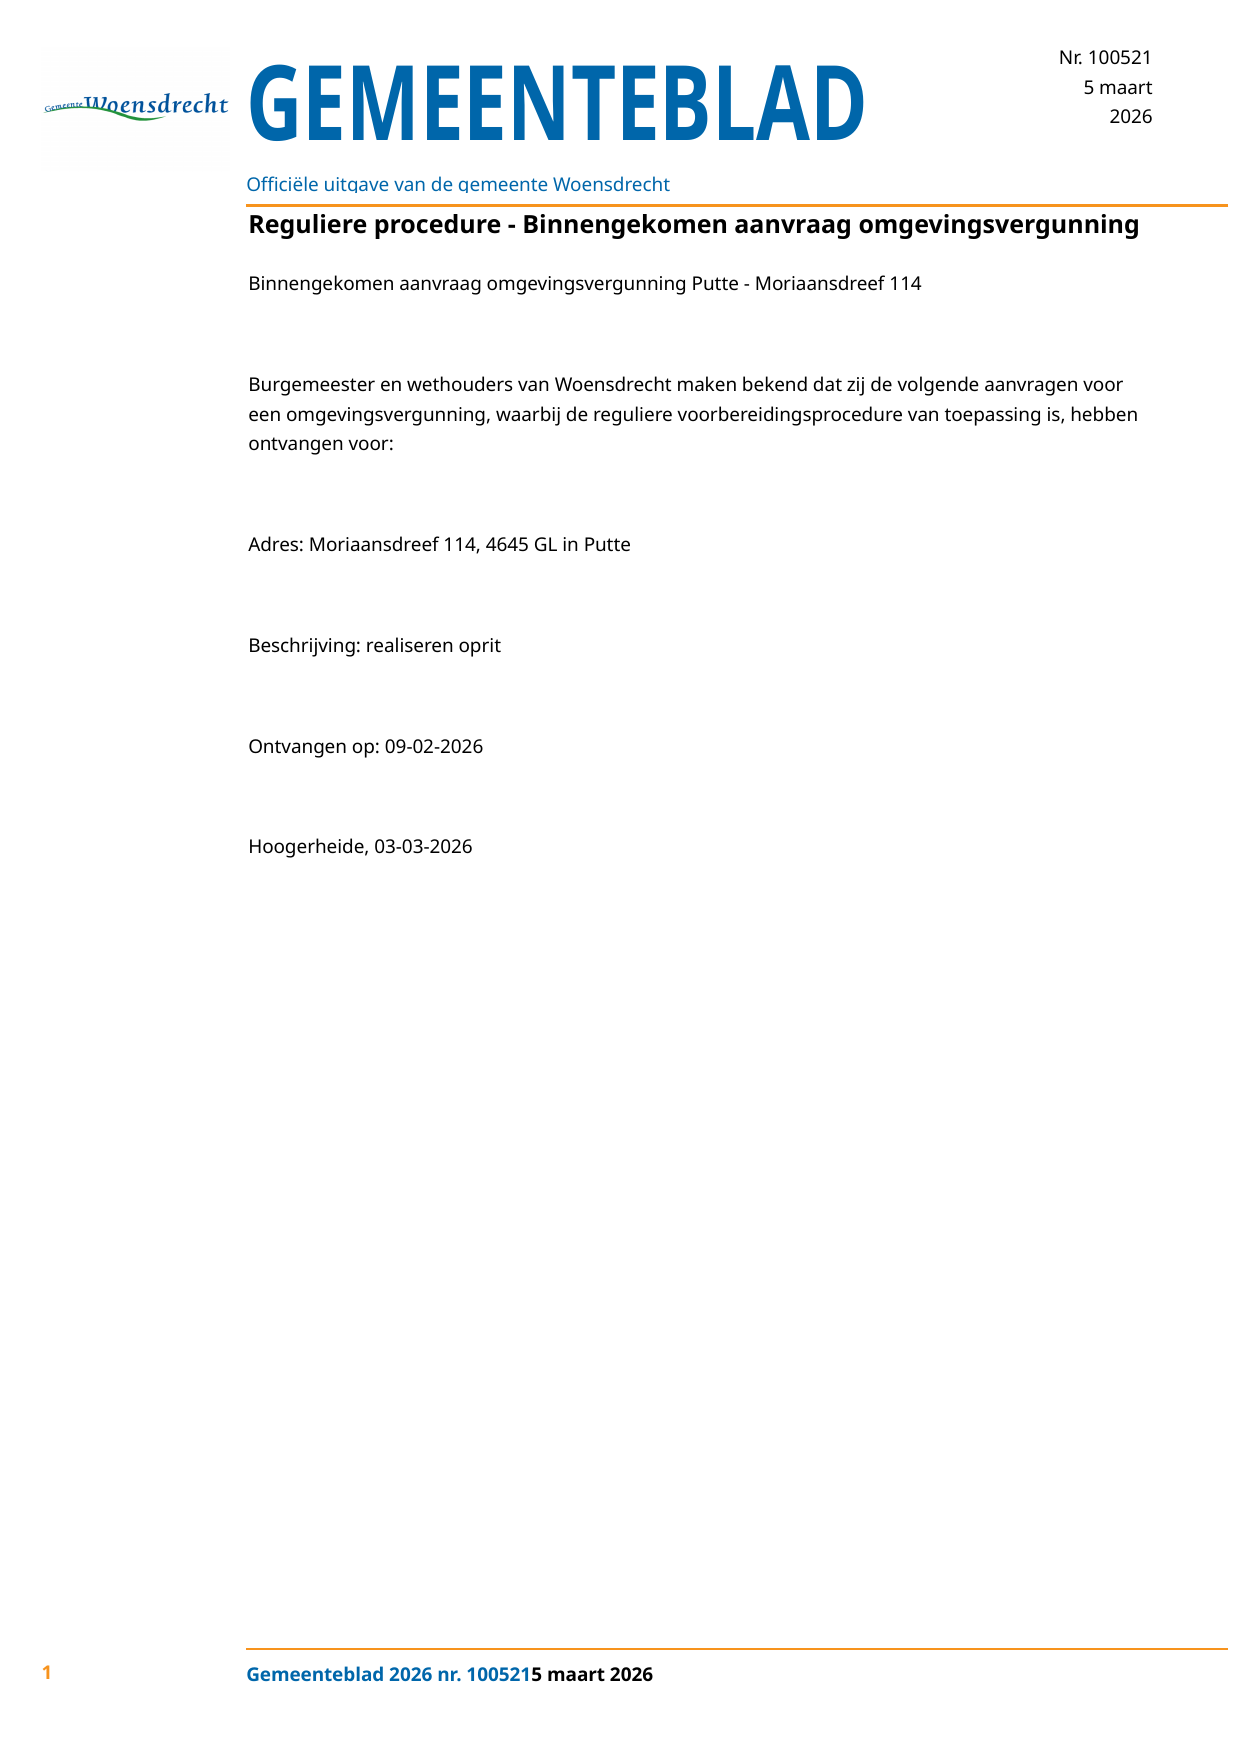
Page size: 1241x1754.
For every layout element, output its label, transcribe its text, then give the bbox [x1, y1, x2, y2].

text Burgemeester en wethouders van Woensdrecht maken bekend dat zij de volgende aanvragen voor een omgevingsvergunning, waarbij de reguliere voorbereidingsprocedure van toepassing is, hebben ontvangen voor: [248, 371, 1152, 456]
text Hoogerheide, 03-03-2026 [248, 834, 1152, 859]
picture [41, 47, 231, 172]
text Binnengekomen aanvraag omgevingsvergunning Putte - Moriaansdreef 114 [248, 270, 1152, 296]
text Ontvangen op: 09-02-2026 [248, 733, 1152, 758]
text Beschrijving: realiseren oprit [248, 632, 1152, 658]
text Adres: Moriaansdreef 114, 4645 GL in Putte [248, 531, 1152, 557]
text Reguliere procedure - Binnengekomen aanvraag omgevingsvergunning [248, 207, 1152, 241]
